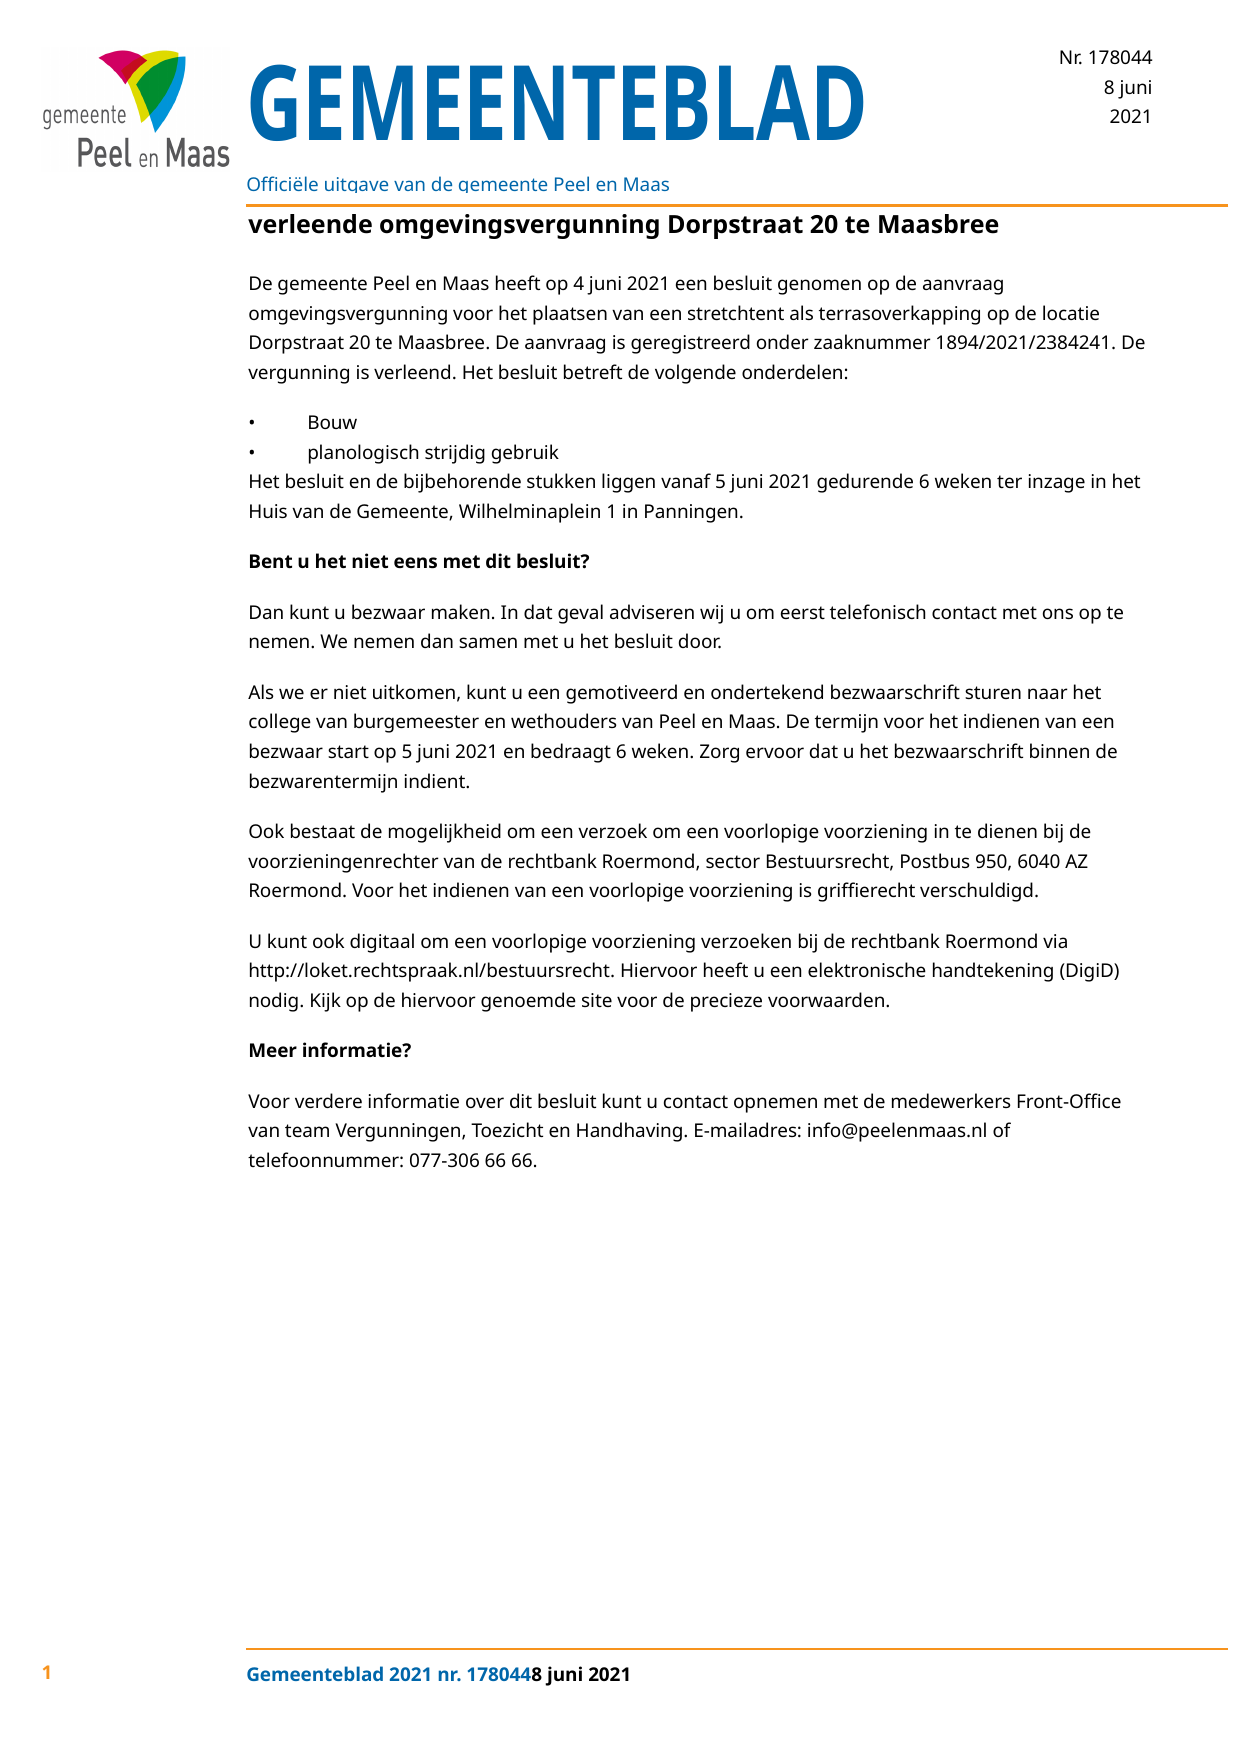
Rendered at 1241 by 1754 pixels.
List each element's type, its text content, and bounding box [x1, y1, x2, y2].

text Het besluit en de bijbehorende stukken liggen vanaf 5 juni 2021 gedurende 6 weken ter inzage in het Huis van de Gemeente, Wilhelminaplein 1 in Panningen. [248, 469, 1152, 524]
text Dan kunt u bezwaar maken. In dat geval adviseren wij u om eerst telefonisch contact met ons op te nemen. We nemen dan samen met u het besluit door. [248, 599, 1152, 654]
picture [41, 47, 231, 172]
text Als we er niet uitkomen, kunt u een gemotiveerd en ondertekend bezwaarschrift sturen naar het college van burgemeester en wethouders van Peel en Maas. De termijn voor het indienen van een bezwaar start op 5 juni 2021 en bedraagt 6 weken. Zorg ervoor dat u het bezwaarschrift binnen de bezwarentermijn indient. [248, 679, 1152, 793]
text Ook bestaat de mogelijkheid om een verzoek om een voorlopige voorziening in te dienen bij de voorzieningenrechter van de rechtbank Roermond, sector Bestuursrecht, Postbus 950, 6040 AZ Roermond. Voor het indienen van een voorlopige voorziening is griffierecht verschuldigd. [248, 818, 1152, 903]
list Bouw [248, 409, 1152, 435]
text verleende omgevingsvergunning Dorpstraat 20 te Maasbree [248, 207, 1152, 241]
text Meer informatie? [248, 1037, 1152, 1063]
text Voor verdere informatie over dit besluit kunt u contact opnemen met de medewerkers Front-Office van team Vergunningen, Toezicht en Handhaving. E-mailadres: info@peelenmaas.nl of telefoonnummer: 077-306 66 66. [248, 1088, 1152, 1173]
text Bent u het niet eens met dit besluit? [248, 549, 1152, 574]
text De gemeente Peel en Maas heeft op 4 juni 2021 een besluit genomen op de aanvraag omgevingsvergunning voor het plaatsen van een stretchtent als terrasoverkapping op de locatie Dorpstraat 20 te Maasbree. De aanvraag is geregistreerd onder zaaknummer 1894/2021/2384241. De vergunning is verleend. Het besluit betreft de volgende onderdelen: [248, 270, 1152, 385]
text U kunt ook digitaal om een voorlopige voorziening verzoeken bij de rechtbank Roermond via http://loket.rechtspraak.nl/bestuursrecht. Hiervoor heeft u een elektronische handtekening (DigiD) nodig. Kijk op de hiervoor genoemde site voor de precieze voorwaarden. [248, 928, 1152, 1013]
list planologisch strijdig gebruik [248, 439, 1152, 465]
